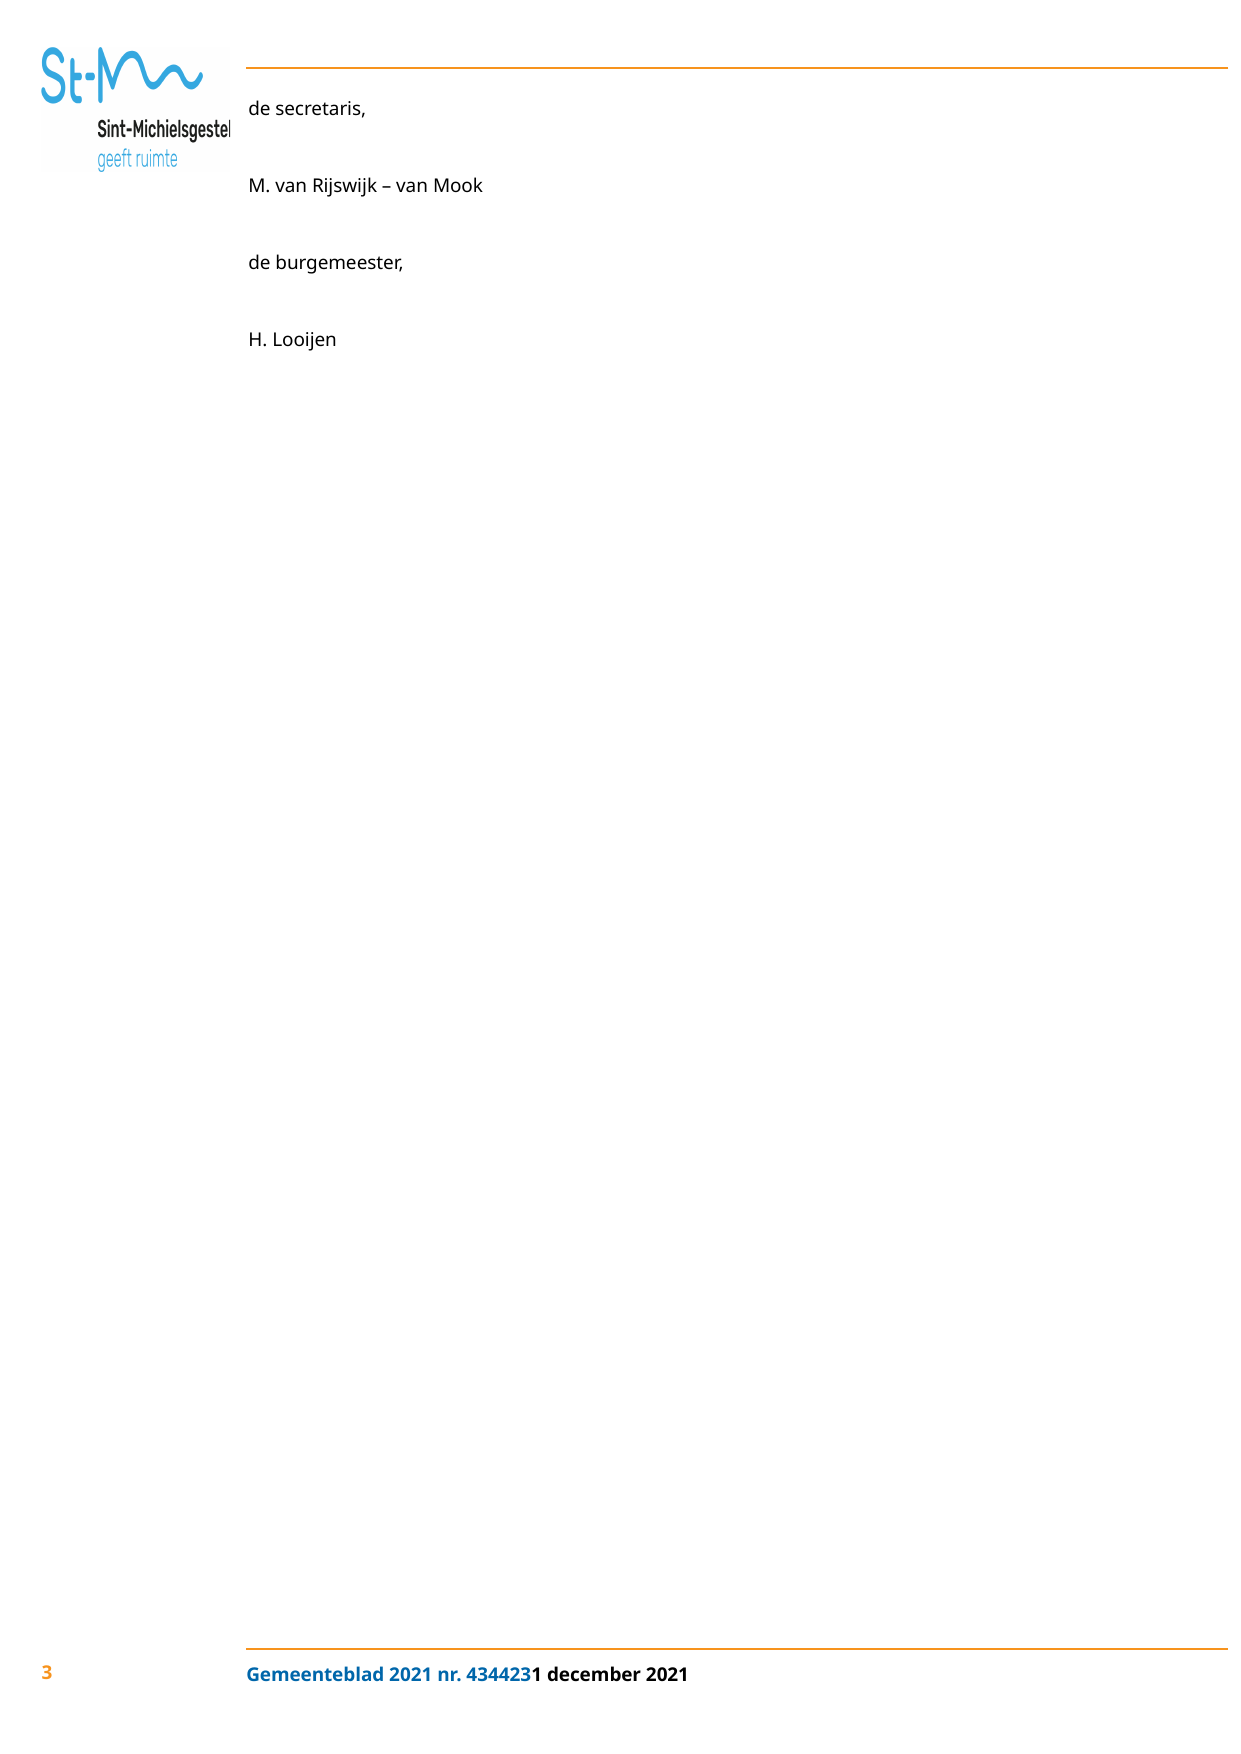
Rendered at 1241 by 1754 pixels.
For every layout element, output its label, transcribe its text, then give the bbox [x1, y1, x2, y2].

text de burgemeester, [248, 249, 1152, 275]
text H. Looijen [248, 326, 1152, 352]
text de secretaris, [248, 95, 1152, 121]
text M. van Rijswijk – van Mook [248, 172, 1152, 198]
picture [41, 47, 231, 172]
